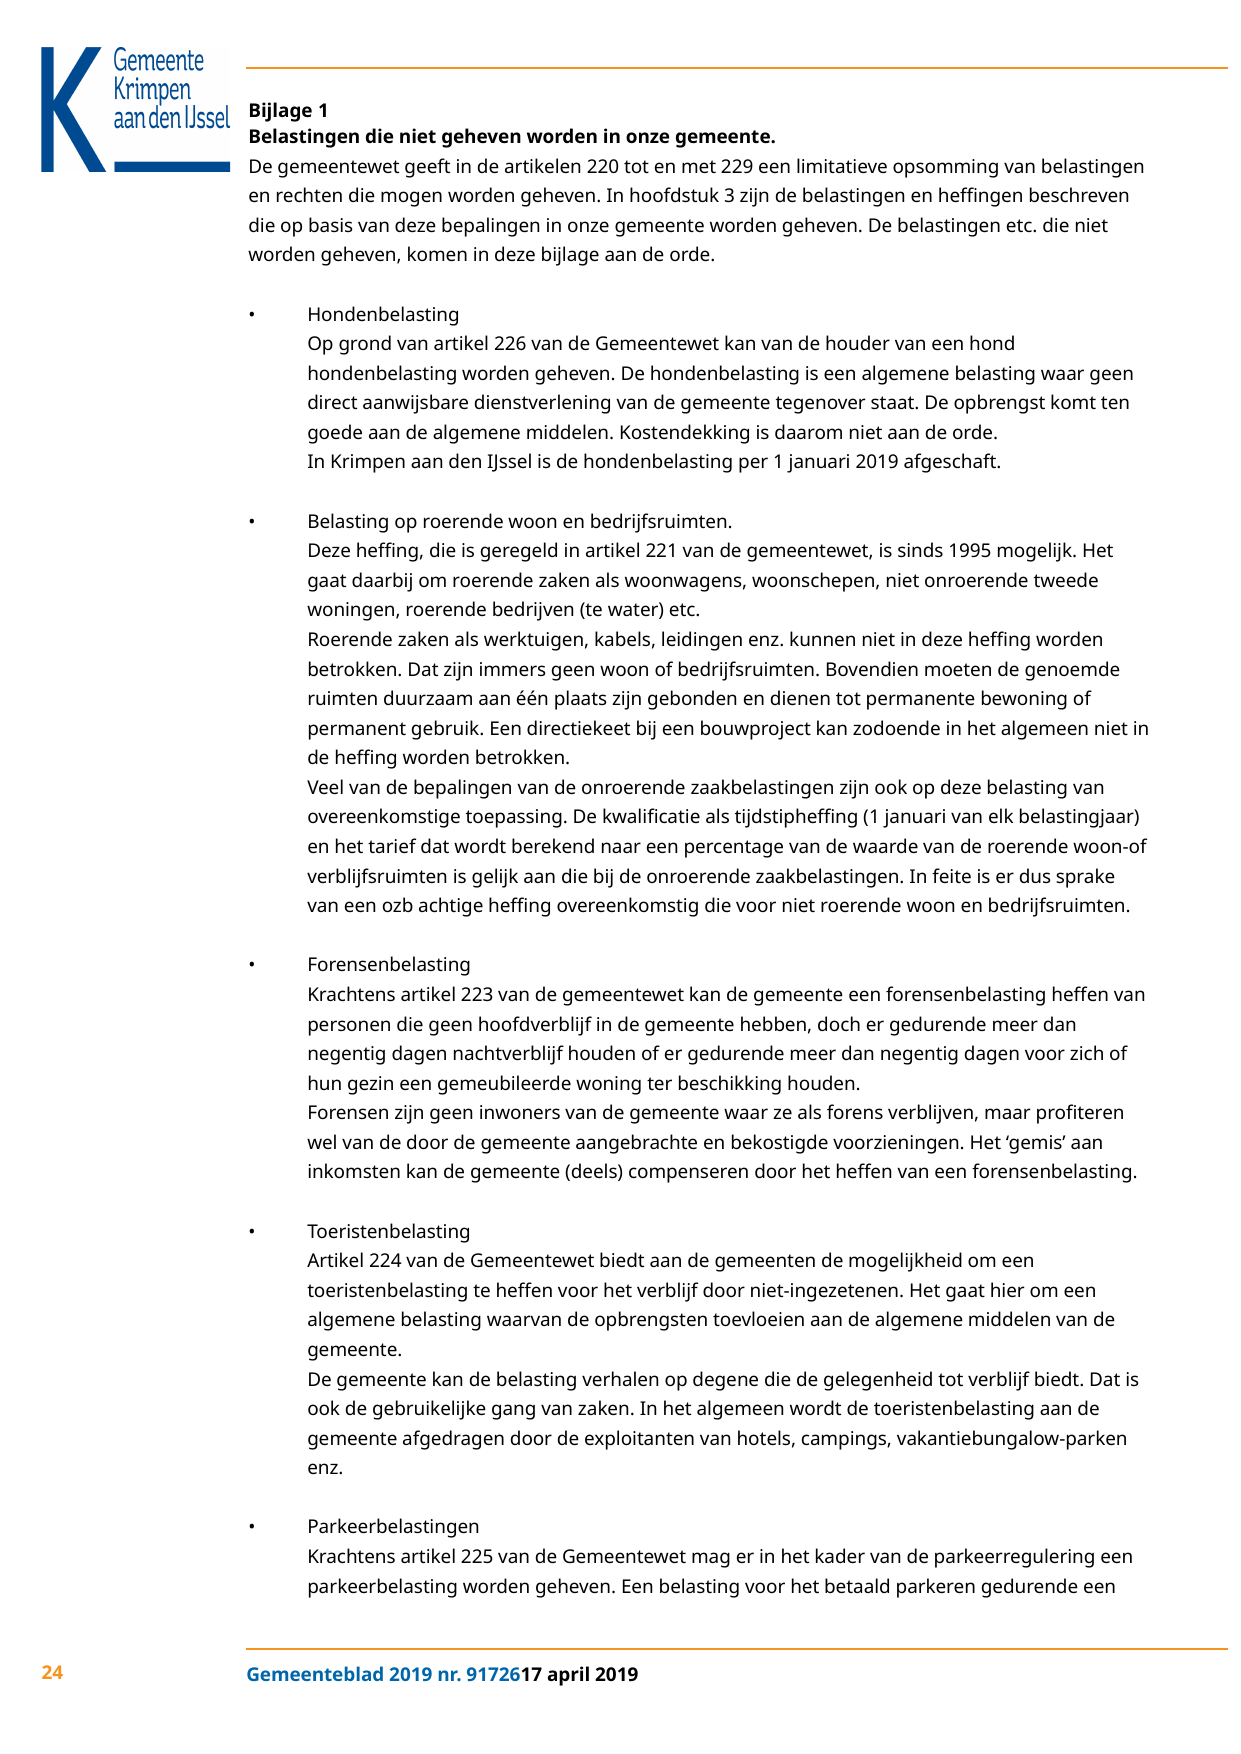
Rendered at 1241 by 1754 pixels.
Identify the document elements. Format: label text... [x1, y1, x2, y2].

text Bijlage 1 [248, 95, 1152, 123]
list Roerende zaken als werktuigen, kabels, leidingen enz. kunnen niet in deze heffing worden betrokken. Dat zijn immers geen woon of bedrijfsruimten. Bovendien moeten de genoemde ruimten duurzaam aan één plaats zijn gebonden en dienen tot permanente bewoning of permanent gebruik. Een directiekeet bij een bouwproject kan zodoende in het algemeen niet in de heffing worden betrokken. [248, 626, 1152, 770]
list Artikel 224 van de Gemeentewet biedt aan de gemeenten de mogelijkheid om een toeristenbelasting te heffen voor het verblijf door niet-ingezetenen. Het gaat hier om een algemene belasting waarvan de opbrengsten toevloeien aan de algemene middelen van de gemeente. [248, 1247, 1152, 1362]
list In Krimpen aan den IJssel is de hondenbelasting per 1 januari 2019 afgeschaft. [248, 449, 1152, 474]
text Belastingen die niet geheven worden in onze gemeente. [248, 123, 1152, 149]
list Deze heffing, die is geregeld in artikel 221 van de gemeentewet, is sinds 1995 mogelijk. Het gaat daarbij om roerende zaken als woonwagens, woonschepen, niet onroerende tweede woningen, roerende bedrijven (te water) etc. [248, 537, 1152, 622]
list Krachtens artikel 223 van de gemeentewet kan de gemeente een forensenbelasting heffen van personen die geen hoofdverblijf in de gemeente hebben, doch er gedurende meer dan negentig dagen nachtverblijf houden of er gedurende meer dan negentig dagen voor zich of hun gezin een gemeubileerde woning ter beschikking houden. [248, 981, 1152, 1096]
list Belasting op roerende woon en bedrijfsruimten. [248, 508, 1152, 534]
list Forensenbelasting [248, 952, 1152, 977]
list Hondenbelasting [248, 301, 1152, 327]
list Forensen zijn geen inwoners van de gemeente waar ze als forens verblijven, maar profiteren wel van de door de gemeente aangebrachte en bekostigde voorzieningen. Het ‘gemis’ aan inkomsten kan de gemeente (deels) compenseren door het heffen van een forensenbelasting. [248, 1099, 1152, 1184]
list Krachtens artikel 225 van de Gemeentewet mag er in het kader van de parkeerregulering een parkeerbelasting worden geheven. Een belasting voor het betaald parkeren gedurende een [248, 1543, 1152, 1599]
text De gemeentewet geeft in de artikelen 220 tot en met 229 een limitatieve opsomming van belastingen en rechten die mogen worden geheven. In hoofdstuk 3 zijn de belastingen en heffingen beschreven die op basis van deze bepalingen in onze gemeente worden geheven. De belastingen etc. die niet worden geheven, komen in deze bijlage aan de orde. [248, 153, 1152, 267]
list De gemeente kan de belasting verhalen op degene die de gelegenheid tot verblijf biedt. Dat is ook de gebruikelijke gang van zaken. In het algemeen wordt de toeristenbelasting aan de gemeente afgedragen door de exploitanten van hotels, campings, vakantiebungalow-parken enz. [248, 1366, 1152, 1480]
list Op grond van artikel 226 van de Gemeentewet kan van de houder van een hond hondenbelasting worden geheven. De hondenbelasting is een algemene belasting waar geen direct aanwijsbare dienstverlening van de gemeente tegenover staat. De opbrengst komt ten goede aan de algemene middelen. Kostendekking is daarom niet aan de orde. [248, 330, 1152, 445]
picture [41, 47, 231, 172]
list Toeristenbelasting [248, 1218, 1152, 1244]
list Parkeerbelastingen [248, 1514, 1152, 1539]
list Veel van de bepalingen van de onroerende zaakbelastingen zijn ook op deze belasting van overeenkomstige toepassing. De kwalificatie als tijdstipheffing (1 januari van elk belastingjaar) en het tarief dat wordt berekend naar een percentage van de waarde van de roerende woon-of verblijfsruimten is gelijk aan die bij de onroerende zaakbelastingen. In feite is er dus sprake van een ozb achtige heffing overeenkomstig die voor niet roerende woon en bedrijfsruimten. [248, 774, 1152, 918]
